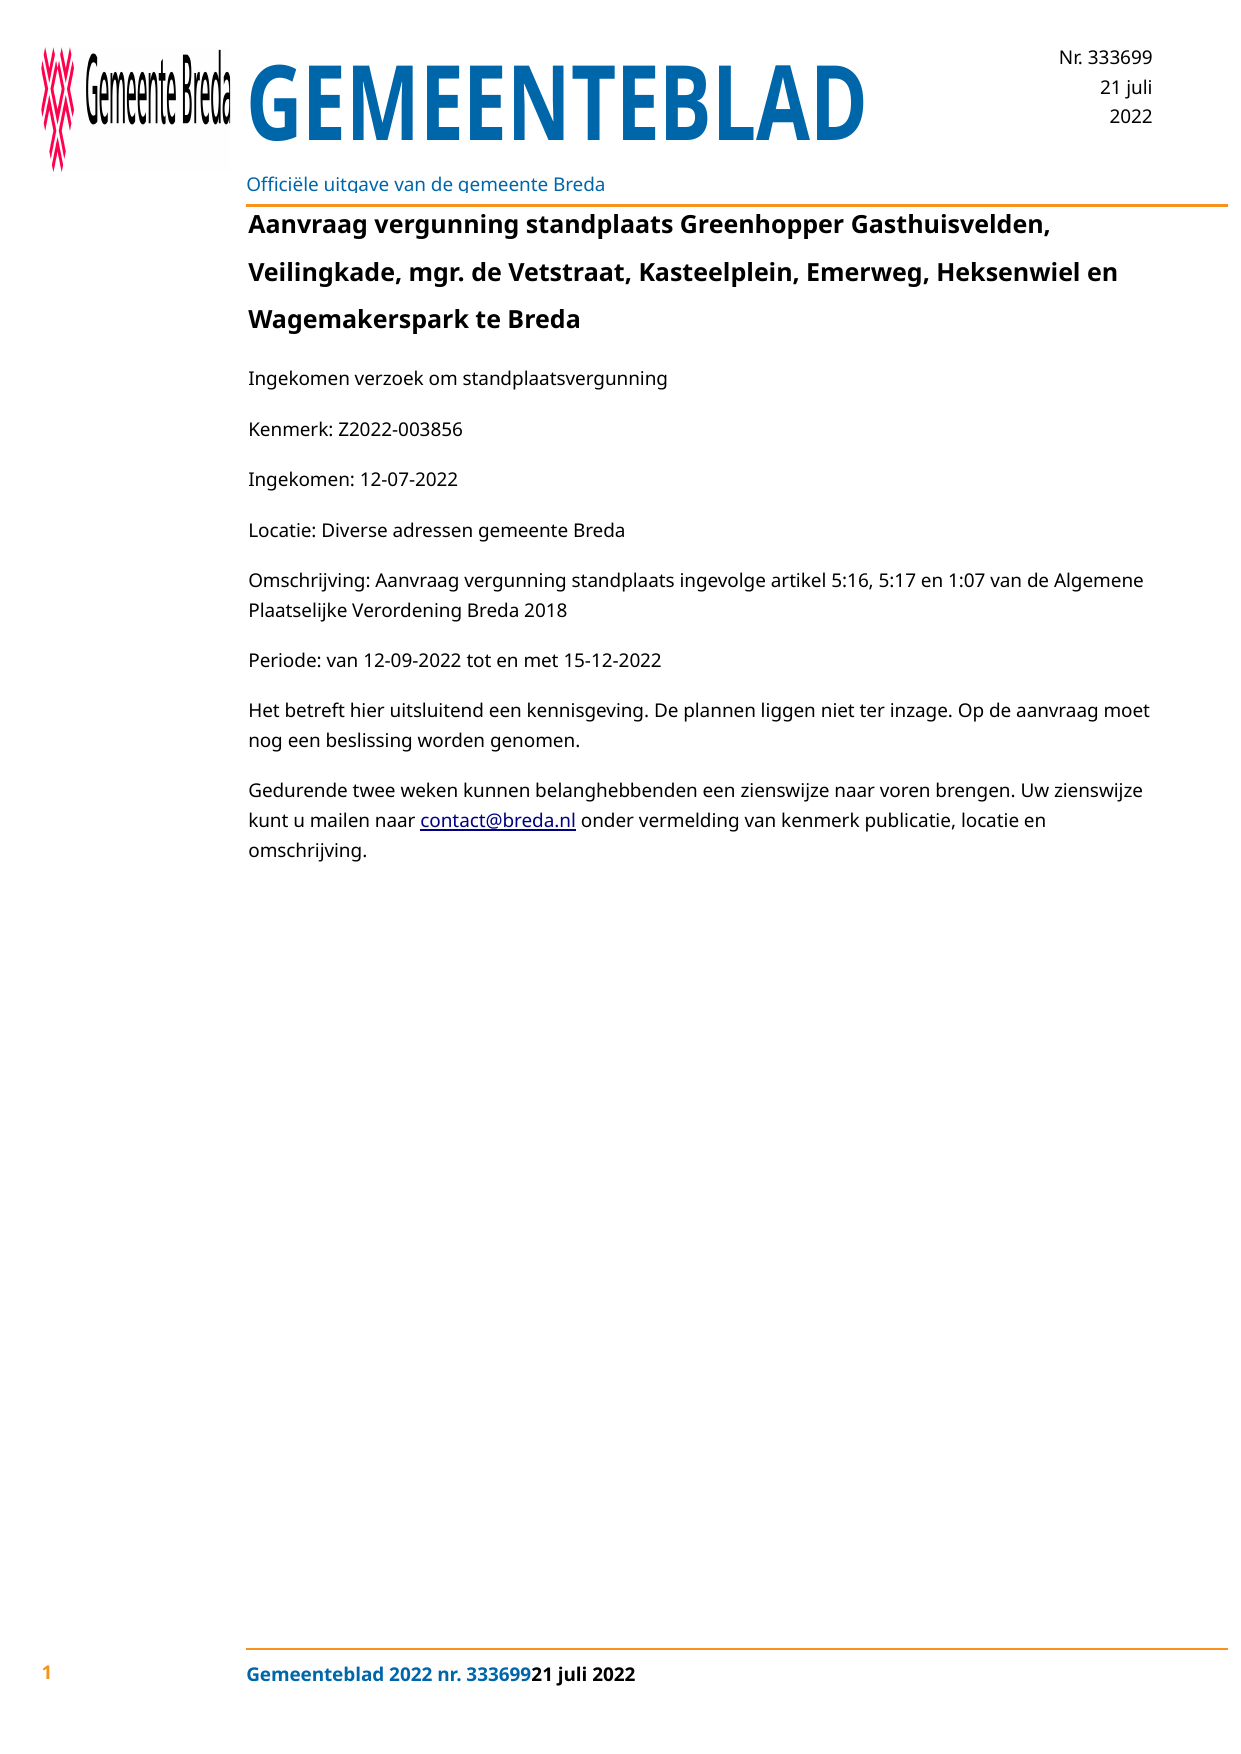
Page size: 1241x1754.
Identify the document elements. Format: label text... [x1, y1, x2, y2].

text Omschrijving: Aanvraag vergunning standplaats ingevolge artikel 5:16, 5:17 en 1:07 van de Algemene Plaatselijke Verordening Breda 2018 [248, 567, 1152, 622]
text Het betreft hier uitsluitend een kennisgeving. De plannen liggen niet ter inzage. Op de aanvraag moet nog een beslissing worden genomen. [248, 698, 1152, 753]
text Aanvraag vergunning standplaats Greenhopper Gasthuisvelden, Veilingkade, mgr. de Vetstraat, Kasteelplein, Emerweg, Heksenwiel en Wagemakerspark te Breda [248, 207, 1152, 336]
text Locatie: Diverse adressen gemeente Breda [248, 517, 1152, 542]
text Ingekomen: 12-07-2022 [248, 466, 1152, 492]
picture [41, 47, 231, 172]
text Kenmerk: Z2022-003856 [248, 416, 1152, 442]
text Periode: van 12-09-2022 tot en met 15-12-2022 [248, 647, 1152, 673]
text Ingekomen verzoek om standplaatsvergunning [248, 366, 1152, 391]
text Gedurende twee weken kunnen belanghebbenden een zienswijze naar voren brengen. Uw zienswijze kunt u mailen naar contact@breda.nl onder vermelding van kenmerk publicatie, locatie en omschrijving. [248, 778, 1152, 862]
